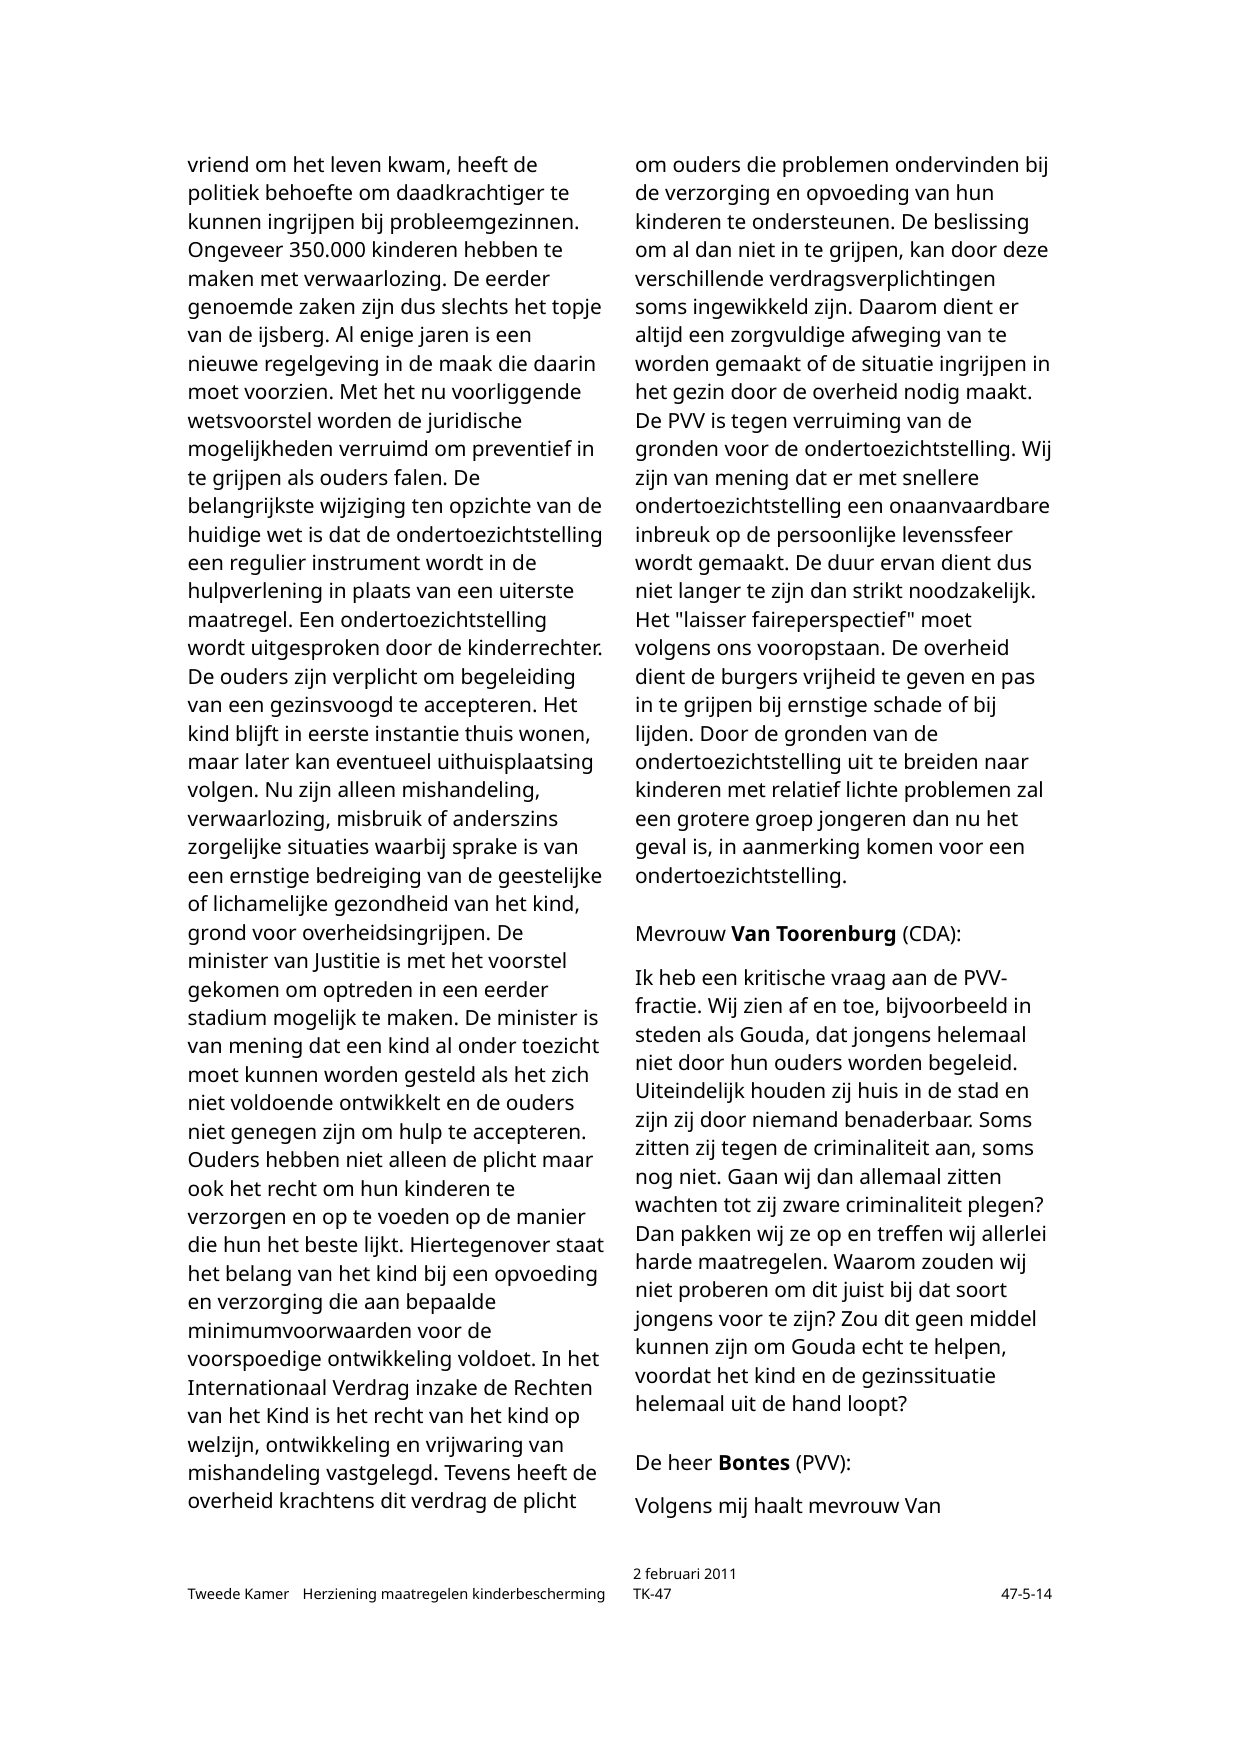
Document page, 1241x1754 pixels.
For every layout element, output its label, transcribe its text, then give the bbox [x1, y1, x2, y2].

text om ouders die problemen ondervinden bij de verzorging en opvoeding van hun kinderen te ondersteunen. De beslissing om al dan niet in te grijpen, kan door deze verschillende verdragsverplichtingen soms ingewikkeld zijn. Daarom dient er altijd een zorgvuldige afweging van te worden gemaakt of de situatie ingrijpen in het gezin door de overheid nodig maakt. [635, 150, 1053, 406]
text Volgens mij haalt mevrouw Van [635, 1491, 1053, 1520]
text Mevrouw Van Toorenburg (CDA): [635, 919, 1053, 948]
text Ik heb een kritische vraag aan de PVV-fractie. Wij zien af en toe, bijvoorbeeld in steden als Gouda, dat jongens helemaal niet door hun ouders worden begeleid. Uiteindelijk houden zij huis in de stad en zijn zij door niemand benaderbaar. Soms zitten zij tegen de criminaliteit aan, soms nog niet. Gaan wij dan allemaal zitten wachten tot zij zware criminaliteit plegen? Dan pakken wij ze op en treffen wij allerlei harde maatregelen. Waarom zouden wij niet proberen om dit juist bij dat soort jongens voor te zijn? Zou dit geen middel kunnen zijn om Gouda echt te helpen, voordat het kind en de gezinssituatie helemaal uit de hand loopt? [635, 963, 1053, 1418]
text vriend om het leven kwam, heeft de politiek behoefte om daadkrachtiger te kunnen ingrijpen bij probleemgezinnen. Ongeveer 350.000 kinderen hebben te maken met verwaarlozing. De eerder genoemde zaken zijn dus slechts het topje van de ijsberg. Al enige jaren is een nieuwe regelgeving in de maak die daarin moet voorzien. Met het nu voorliggende wetsvoorstel worden de juridische mogelijkheden verruimd om preventief in te grijpen als ouders falen. De belangrijkste wijziging ten opzichte van de huidige wet is dat de ondertoezichtstelling een regulier instrument wordt in de hulpverlening in plaats van een uiterste maatregel. Een ondertoezichtstelling wordt uitgesproken door de kinderrechter. De ouders zijn verplicht om begeleiding van een gezinsvoogd te accepteren. Het kind blijft in eerste instantie thuis wonen, maar later kan eventueel uithuisplaatsing volgen. Nu zijn alleen mishandeling, verwaarlozing, misbruik of anderszins zorgelijke situaties waarbij sprake is van een ernstige bedreiging van de geestelijke of lichamelijke gezondheid van het kind, grond voor overheidsingrijpen. De minister van Justitie is met het voorstel gekomen om optreden in een eerder stadium mogelijk te maken. De minister is van mening dat een kind al onder toezicht moet kunnen worden gesteld als het zich niet voldoende ontwikkelt en de ouders niet genegen zijn om hulp te accepteren. [187, 150, 605, 1145]
text De PVV is tegen verruiming van de gronden voor de ondertoezichtstelling. Wij zijn van mening dat er met snellere ondertoezichtstelling een onaanvaardbare inbreuk op de persoonlijke levenssfeer wordt gemaakt. De duur ervan dient dus niet langer te zijn dan strikt noodzakelijk. Het "laisser faireperspectief" moet volgens ons vooropstaan. De overheid dient de burgers vrijheid te geven en pas in te grijpen bij ernstige schade of bij lijden. Door de gronden van de ondertoezichtstelling uit te breiden naar kinderen met relatief lichte problemen zal een grotere groep jongeren dan nu het geval is, in aanmerking komen voor een ondertoezichtstelling. [635, 406, 1053, 889]
text Ouders hebben niet alleen de plicht maar ook het recht om hun kinderen te verzorgen en op te voeden op de manier die hun het beste lijkt. Hiertegenover staat het belang van het kind bij een opvoeding en verzorging die aan bepaalde minimumvoorwaarden voor de voorspoedige ontwikkeling voldoet. In het Internationaal Verdrag inzake de Rechten van het Kind is het recht van het kind op welzijn, ontwikkeling en vrijwaring van mishandeling vastgelegd. Tevens heeft de overheid krachtens dit verdrag de plicht [187, 1145, 605, 1515]
text De heer Bontes (PVV): [635, 1448, 1053, 1476]
